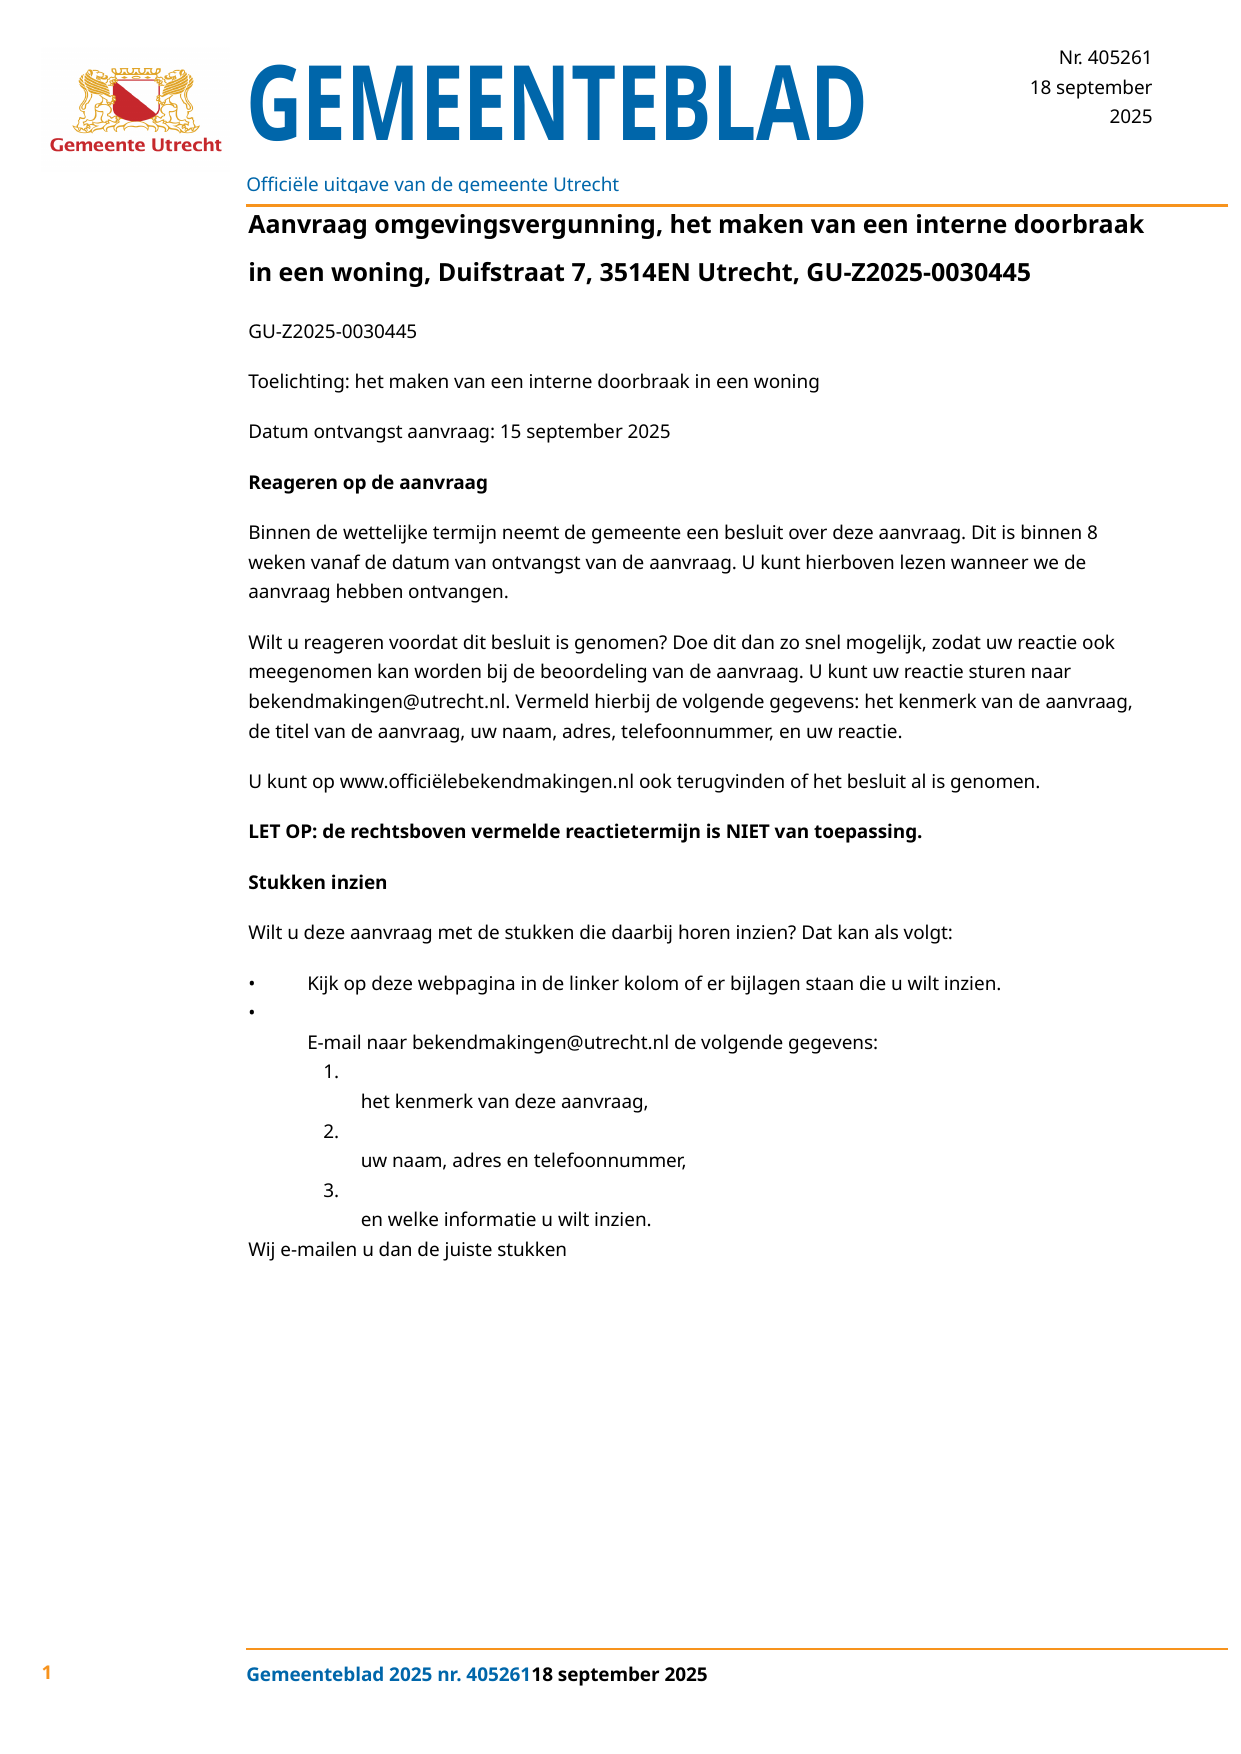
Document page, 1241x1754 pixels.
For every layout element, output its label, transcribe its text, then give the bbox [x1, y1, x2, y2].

text Wilt u reageren voordat dit besluit is genomen? Doe dit dan zo snel mogelijk, zodat uw reactie ook meegenomen kan worden bij de beoordeling van de aanvraag. U kunt uw reactie sturen naar bekendmakingen@utrecht.nl. Vermeld hierbij de volgende gegevens: het kenmerk van de aanvraag, de titel van de aanvraag, uw naam, adres, telefoonnummer, en uw reactie. [248, 629, 1152, 744]
list en welke informatie u wilt inzien. [323, 1207, 1152, 1232]
text Reageren op de aanvraag [248, 469, 1152, 495]
text Binnen de wettelijke termijn neemt de gemeente een besluit over deze aanvraag. Dit is binnen 8 weken vanaf de datum van ontvangst van de aanvraag. U kunt hierboven lezen wanneer we de aanvraag hebben ontvangen. [248, 519, 1152, 604]
text LET OP: de rechtsboven vermelde reactietermijn is NIET van toepassing. [248, 819, 1152, 844]
list uw naam, adres en telefoonnummer, [323, 1147, 1152, 1173]
list het kenmerk van deze aanvraag, [323, 1088, 1152, 1114]
text Datum ontvangst aanvraag: 15 september 2025 [248, 419, 1152, 444]
text Aanvraag omgevingsvergunning, het maken van een interne doorbraak in een woning, Duifstraat 7, 3514EN Utrecht, GU-Z2025-0030445 [248, 207, 1152, 288]
picture [41, 47, 231, 172]
list Kijk op deze webpagina in de linker kolom of er bijlagen staan die u wilt inzien. [248, 970, 1152, 996]
text Wilt u deze aanvraag met de stukken die daarbij horen inzien? Dat kan als volgt: [248, 919, 1152, 945]
text Stukken inzien [248, 869, 1152, 895]
text Toelichting: het maken van een interne doorbraak in een woning [248, 368, 1152, 394]
list E-mail naar bekendmakingen@utrecht.nl de volgende gegevens: [248, 1029, 1152, 1055]
text GU-Z2025-0030445 [248, 318, 1152, 344]
text Wij e-mailen u dan de juiste stukken [248, 1236, 1152, 1262]
text U kunt op www.officiëlebekendmakingen.nl ook terugvinden of het besluit al is genomen. [248, 768, 1152, 794]
